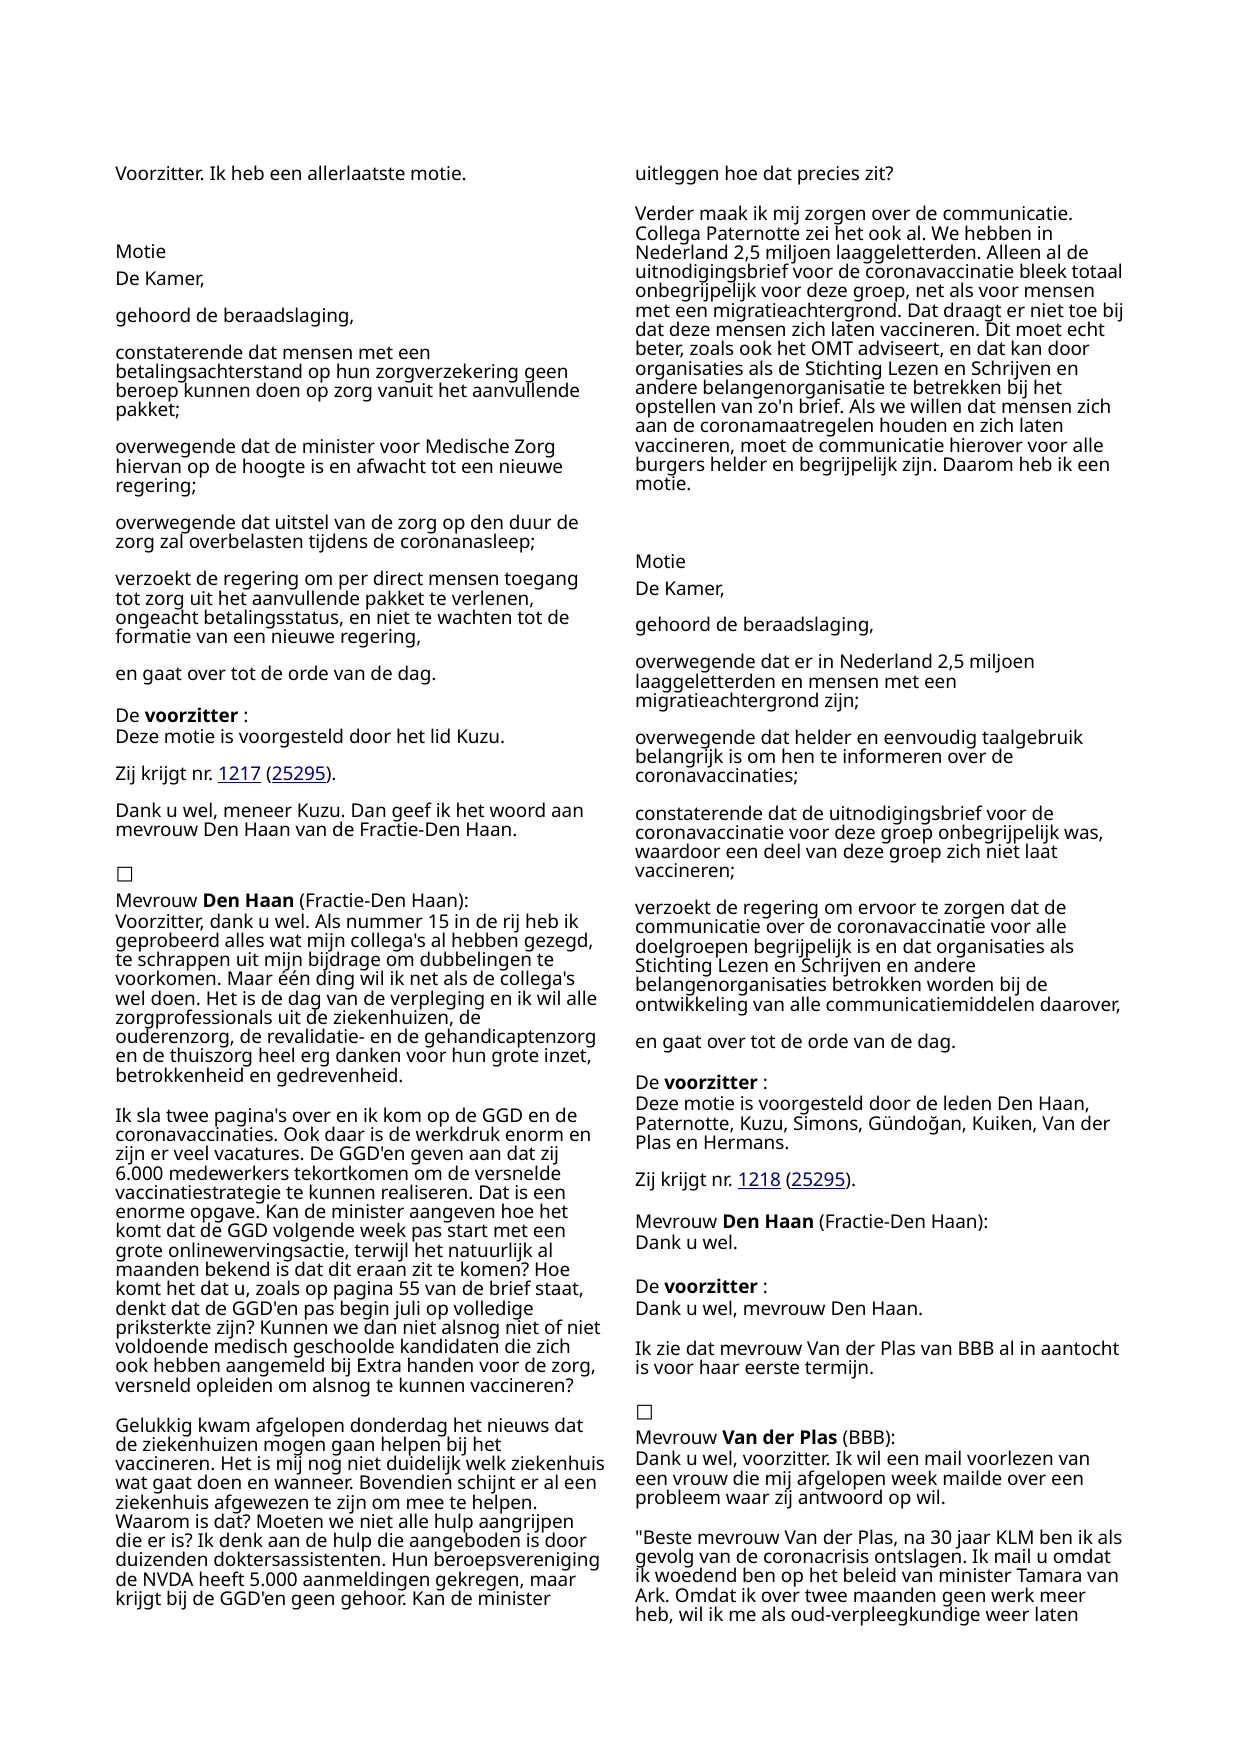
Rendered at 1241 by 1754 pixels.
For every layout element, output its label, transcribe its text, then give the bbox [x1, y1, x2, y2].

text De Kamer, [115, 270, 605, 289]
text De voorzitter : [115, 702, 605, 728]
text en gaat over tot de orde van de dag. [115, 665, 605, 684]
text De Kamer, [635, 579, 1125, 599]
text overwegende dat de minister voor Medische Zorg hiervan op de hoogte is en afwacht tot een nieuwe regering; [115, 438, 605, 496]
text Ik zie dat mevrouw Van der Plas van BBB al in aantocht is voor haar eerste termijn. [635, 1339, 1125, 1378]
text gehoord de beraadslaging, [635, 616, 1125, 636]
text overwegende dat er in Nederland 2,5 miljoen laaggeletterden en mensen met een migratieachtergrond zijn; [635, 653, 1125, 711]
text Gelukkig kwam afgelopen donderdag het nieuws dat de ziekenhuizen mogen gaan helpen bij het vaccineren. Het is mij nog niet duidelijk welk ziekenhuis wat gaat doen en wanneer. Bovendien schijnt er al een ziekenhuis afgewezen te zijn om mee te helpen. Waarom is dat? Moeten we niet alle hulp aangrijpen die er is? Ik denk aan de hulp die aangeboden is door duizenden doktersassistenten. Hun beroepsvereniging de NVDA heeft 5.000 aanmeldingen gekregen, maar krijgt bij de GGD'en geen gehoor. Kan de minister [115, 1417, 605, 1609]
text Zij krijgt nr. 1217 (25295). [115, 765, 605, 784]
text overwegende dat helder en eenvoudig taalgebruik belangrijk is om hen te informeren over de coronavaccinaties; [635, 729, 1125, 787]
text Dank u wel, meneer Kuzu. Dan geef ik het woord aan mevrouw Den Haan van de Fractie-Den Haan. [115, 802, 605, 840]
text Motie [635, 548, 1125, 573]
text verzoekt de regering om ervoor te zorgen dat de communicatie over de coronavaccinatie voor alle doelgroepen begrijpelijk is en dat organisaties als Stichting Lezen en Schrijven en andere belangenorganisaties betrokken worden bij de ontwikkeling van alle communicatiemiddelen daarover, [635, 899, 1125, 1015]
text Verder maak ik mij zorgen over de communicatie. Collega Paternotte zei het ook al. We hebben in Nederland 2,5 miljoen laaggeletterden. Alleen al de uitnodigingsbrief voor de coronavaccinatie bleek totaal onbegrijpelijk voor deze groep, net als voor mensen met een migratieachtergrond. Dat draagt er niet toe bij dat deze mensen zich laten vaccineren. Dit moet echt beter, zoals ook het OMT adviseert, en dat kan door organisaties als de Stichting Lezen en Schrijven en andere belangenorganisatie te betrekken bij het opstellen van zo'n brief. Als we willen dat mensen zich aan de coronamaatregelen houden en zich laten vaccineren, moet de communicatie hierover voor alle burgers helder en begrijpelijk zijn. Daarom heb ik een motie. [635, 205, 1125, 494]
text "Beste mevrouw Van der Plas, na 30 jaar KLM ben ik als gevolg van de coronacrisis ontslagen. Ik mail u omdat ik woedend ben op het beleid van minister Tamara van Ark. Omdat ik over twee maanden geen werk meer heb, wil ik me als oud-verpleegkundige weer laten [635, 1529, 1125, 1625]
text verzoekt de regering om per direct mensen toegang tot zorg uit het aanvullende pakket te verlenen, ongeacht betalingsstatus, en niet te wachten tot de formatie van een nieuwe regering, [115, 570, 605, 647]
text Deze motie is voorgesteld door het lid Kuzu. [115, 728, 605, 747]
text overwegende dat uitstel van de zorg op den duur de zorg zal overbelasten tijdens de coronanasleep; [115, 514, 605, 552]
text Mevrouw Den Haan (Fractie-Den Haan): [635, 1208, 1125, 1234]
text De voorzitter : [635, 1069, 1125, 1095]
text ⬜ [635, 1399, 1125, 1424]
text constaterende dat de uitnodigingsbrief voor de coronavaccinatie voor deze groep onbegrijpelijk was, waardoor een deel van deze groep zich niet laat vaccineren; [635, 804, 1125, 882]
text ⬜ [115, 861, 605, 887]
text constaterende dat mensen met een betalingsachterstand op hun zorgverzekering geen beroep kunnen doen op zorg vanuit het aanvullende pakket; [115, 344, 605, 421]
text en gaat over tot de orde van de dag. [635, 1033, 1125, 1052]
text Motie [115, 238, 605, 264]
text Voorzitter. Ik heb een allerlaatste motie. [115, 165, 605, 184]
text uitleggen hoe dat precies zit? [635, 165, 1125, 184]
text Zij krijgt nr. 1218 (25295). [635, 1171, 1125, 1190]
text Mevrouw Van der Plas (BBB): [635, 1424, 1125, 1450]
text De voorzitter : [635, 1274, 1125, 1299]
text Ik sla twee pagina's over en ik kom op de GGD en de coronavaccinaties. Ook daar is de werkdruk enorm en zijn er veel vacatures. De GGD'en geven aan dat zij 6.000 medewerkers tekortkomen om de versnelde vaccinatiestrategie te kunnen realiseren. Dat is een enorme opgave. Kan de minister aangeven hoe het komt dat de GGD volgende week pas start met een grote onlinewervingsactie, terwijl het natuurlijk al maanden bekend is dat dit eraan zit te komen? Hoe komt het dat u, zoals op pagina 55 van de brief staat, denkt dat de GGD'en pas begin juli op volledige priksterkte zijn? Kunnen we dan niet alsnog niet of niet voldoende medisch geschoolde kandidaten die zich ook hebben aangemeld bij Extra handen voor de zorg, versneld opleiden om alsnog te kunnen vaccineren? [115, 1107, 605, 1396]
text Dank u wel. [635, 1234, 1125, 1253]
text Voorzitter, dank u wel. Als nummer 15 in de rij heb ik geprobeerd alles wat mijn collega's al hebben gezegd, te schrappen uit mijn bijdrage om dubbelingen te voorkomen. Maar één ding wil ik net als de collega's wel doen. Het is de dag van de verpleging en ik wil alle zorgprofessionals uit de ziekenhuizen, de ouderenzorg, de revalidatie- en de gehandicaptenzorg en de thuiszorg heel erg danken voor hun grote inzet, betrokkenheid en gedrevenheid. [115, 913, 605, 1086]
text gehoord de beraadslaging, [115, 307, 605, 326]
text Mevrouw Den Haan (Fractie-Den Haan): [115, 887, 605, 913]
text Deze motie is voorgesteld door de leden Den Haan, Paternotte, Kuzu, Simons, Gündoğan, Kuiken, Van der Plas en Hermans. [635, 1095, 1125, 1153]
text Dank u wel, voorzitter. Ik wil een mail voorlezen van een vrouw die mij afgelopen week mailde over een probleem waar zij antwoord op wil. [635, 1450, 1125, 1508]
text Dank u wel, mevrouw Den Haan. [635, 1299, 1125, 1319]
